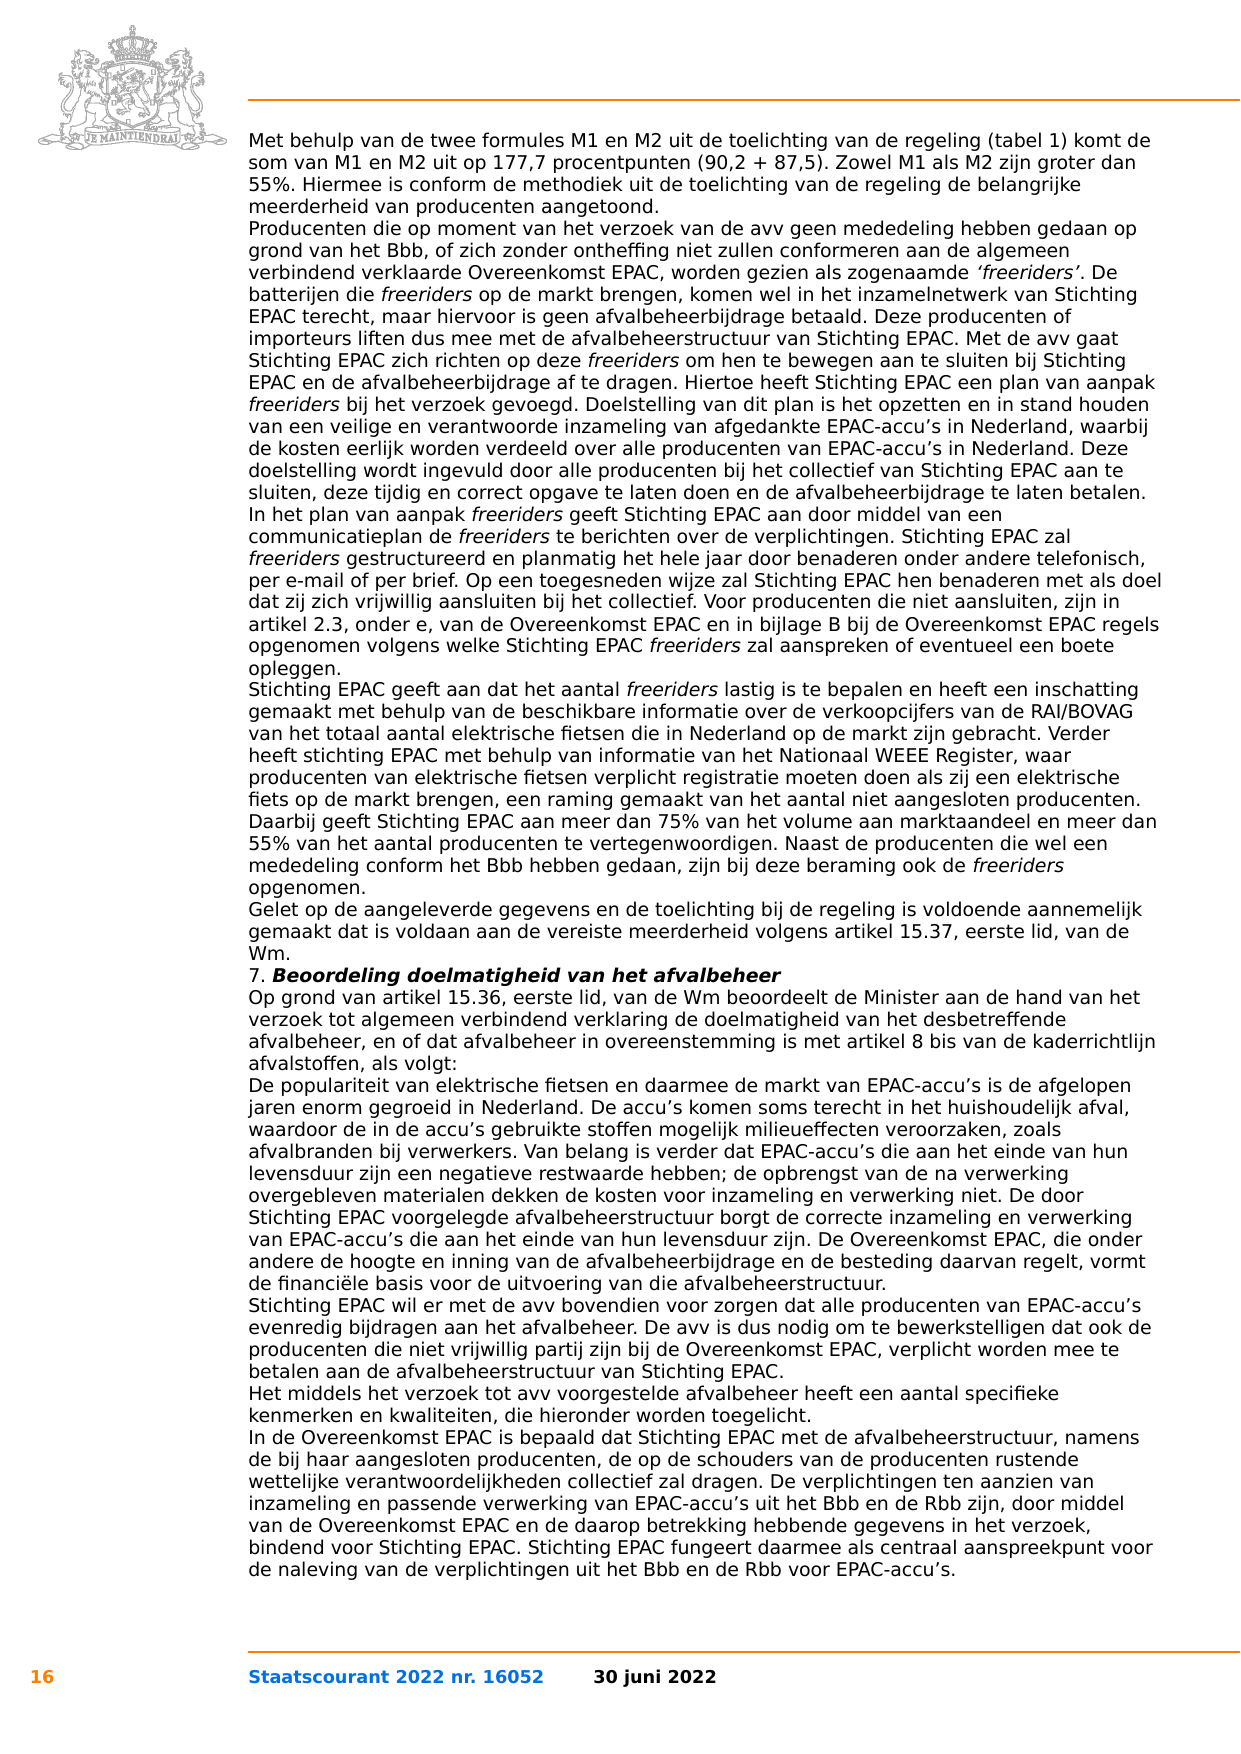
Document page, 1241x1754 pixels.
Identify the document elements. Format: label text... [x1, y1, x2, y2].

text Producenten die op moment van het verzoek van de avv geen mededeling hebben gedaan op grond van het Bbb, of zich zonder ontheffing niet zullen conformeren aan de algemeen verbindend verklaarde Overeenkomst EPAC, worden gezien als zogenaamde ‘freeriders’. De batterijen die freeriders op de markt brengen, komen wel in het inzamelnetwerk van Stichting EPAC terecht, maar hiervoor is geen afvalbeheerbijdrage betaald. Deze producenten of importeurs liften dus mee met de afvalbeheerstructuur van Stichting EPAC. Met de avv gaat Stichting EPAC zich richten op deze freeriders om hen te bewegen aan te sluiten bij Stichting EPAC en de afvalbeheerbijdrage af te dragen. Hiertoe heeft Stichting EPAC een plan van aanpak freeriders bij het verzoek gevoegd. Doelstelling van dit plan is het opzetten en in stand houden van een veilige en verantwoorde inzameling van afgedankte EPAC-accu’s in Nederland, waarbij de kosten eerlijk worden verdeeld over alle producenten van EPAC-accu’s in Nederland. Deze doelstelling wordt ingevuld door alle producenten bij het collectief van Stichting EPAC aan te sluiten, deze tijdig en correct opgave te laten doen en de afvalbeheerbijdrage te laten betalen. In het plan van aanpak freeriders geeft Stichting EPAC aan door middel van een communicatieplan de freeriders te berichten over de verplichtingen. Stichting EPAC zal freeriders gestructureerd en planmatig het hele jaar door benaderen onder andere telefonisch, per e-mail of per brief. Op een toegesneden wijze zal Stichting EPAC hen benaderen met als doel dat zij zich vrijwillig aansluiten bij het collectief. Voor producenten die niet aansluiten, zijn in artikel 2.3, onder e, van de Overeenkomst EPAC en in bijlage B bij de Overeenkomst EPAC regels opgenomen volgens welke Stichting EPAC freeriders zal aanspreken of eventueel een boete opleggen. [248, 218, 1163, 679]
picture [38, 25, 227, 150]
text Met behulp van de twee formules M1 en M2 uit de toelichting van de regeling (tabel 1) komt de som van M1 en M2 uit op 177,7 procentpunten (90,2 + 87,5). Zowel M1 als M2 zijn groter dan 55%. Hiermee is conform de methodiek uit de toelichting van de regeling de belangrijke meerderheid van producenten aangetoond. [248, 130, 1163, 218]
text Stichting EPAC geeft aan dat het aantal freeriders lastig is te bepalen en heeft een inschatting gemaakt met behulp van de beschikbare informatie over de verkoopcijfers van de RAI/BOVAG van het totaal aantal elektrische fietsen die in Nederland op de markt zijn gebracht. Verder heeft stichting EPAC met behulp van informatie van het Nationaal WEEE Register, waar producenten van elektrische fietsen verplicht registratie moeten doen als zij een elektrische fiets op de markt brengen, een raming gemaakt van het aantal niet aangesloten producenten. Daarbij geeft Stichting EPAC aan meer dan 75% van het volume aan marktaandeel en meer dan 55% van het aantal producenten te vertegenwoordigen. Naast de producenten die wel een mededeling conform het Bbb hebben gedaan, zijn bij deze beraming ook de freeriders opgenomen. [248, 679, 1163, 899]
text In de Overeenkomst EPAC is bepaald dat Stichting EPAC met de afvalbeheerstructuur, namens de bij haar aangesloten producenten, de op de schouders van de producenten rustende wettelijke verantwoordelijkheden collectief zal dragen. De verplichtingen ten aanzien van inzameling en passende verwerking van EPAC-accu’s uit het Bbb en de Rbb zijn, door middel van de Overeenkomst EPAC en de daarop betrekking hebbende gegevens in het verzoek, bindend voor Stichting EPAC. Stichting EPAC fungeert daarmee als centraal aanspreekpunt voor de naleving van de verplichtingen uit het Bbb en de Rbb voor EPAC-accu’s. [248, 1427, 1163, 1581]
text 7. Beoordeling doelmatigheid van het afvalbeheer [248, 965, 1163, 987]
text Het middels het verzoek tot avv voorgestelde afvalbeheer heeft een aantal specifieke kenmerken en kwaliteiten, die hieronder worden toegelicht. [248, 1383, 1163, 1427]
text Gelet op de aangeleverde gegevens en de toelichting bij de regeling is voldoende aannemelijk gemaakt dat is voldaan aan de vereiste meerderheid volgens artikel 15.37, eerste lid, van de Wm. [248, 899, 1163, 965]
text Op grond van artikel 15.36, eerste lid, van de Wm beoordeelt de Minister aan de hand van het verzoek tot algemeen verbindend verklaring de doelmatigheid van het desbetreffende afvalbeheer, en of dat afvalbeheer in overeenstemming is met artikel 8 bis van de kaderrichtlijn afvalstoffen, als volgt: [248, 987, 1163, 1075]
text Stichting EPAC wil er met de avv bovendien voor zorgen dat alle producenten van EPAC-accu’s evenredig bijdragen aan het afvalbeheer. De avv is dus nodig om te bewerkstelligen dat ook de producenten die niet vrijwillig partij zijn bij de Overeenkomst EPAC, verplicht worden mee te betalen aan de afvalbeheerstructuur van Stichting EPAC. [248, 1295, 1163, 1383]
text De populariteit van elektrische fietsen en daarmee de markt van EPAC-accu’s is de afgelopen jaren enorm gegroeid in Nederland. De accu’s komen soms terecht in het huishoudelijk afval, waardoor de in de accu’s gebruikte stoffen mogelijk milieueffecten veroorzaken, zoals afvalbranden bij verwerkers. Van belang is verder dat EPAC-accu’s die aan het einde van hun levensduur zijn een negatieve restwaarde hebben; de opbrengst van de na verwerking overgebleven materialen dekken de kosten voor inzameling en verwerking niet. De door Stichting EPAC voorgelegde afvalbeheerstructuur borgt de correcte inzameling en verwerking van EPAC-accu’s die aan het einde van hun levensduur zijn. De Overeenkomst EPAC, die onder andere de hoogte en inning van de afvalbeheerbijdrage en de besteding daarvan regelt, vormt de financiële basis voor de uitvoering van die afvalbeheerstructuur. [248, 1075, 1163, 1295]
